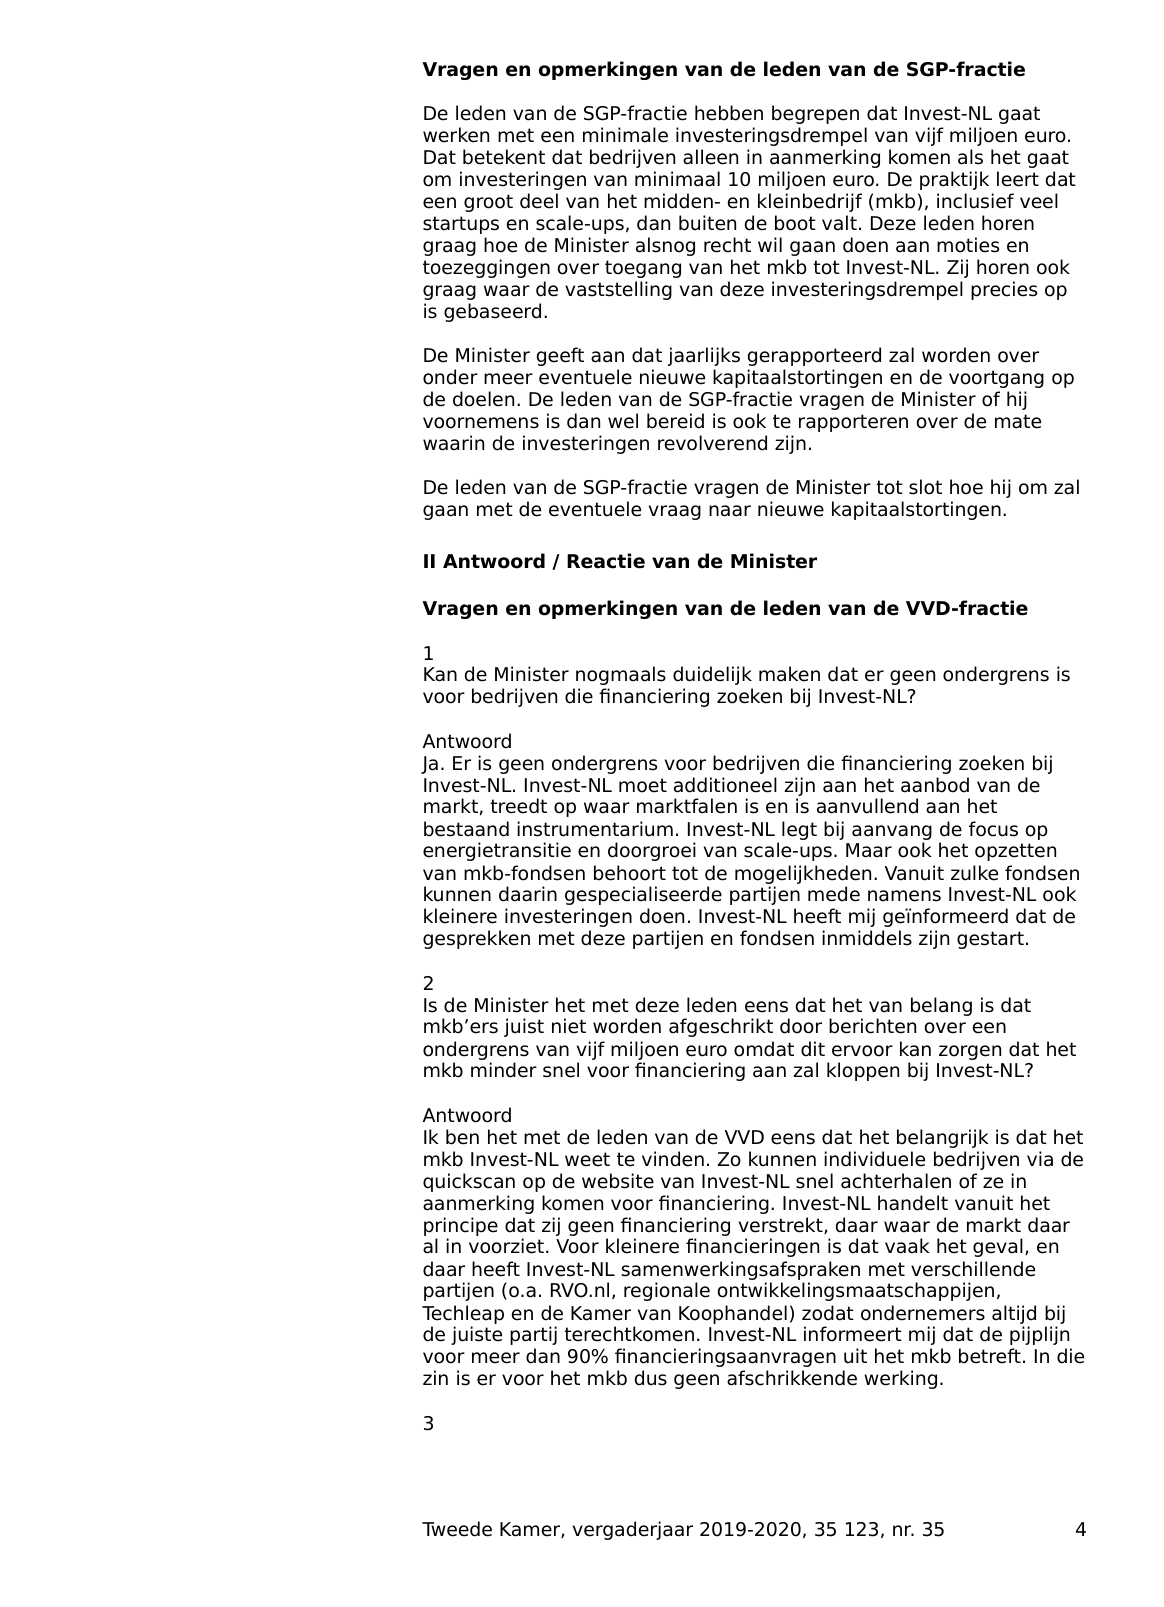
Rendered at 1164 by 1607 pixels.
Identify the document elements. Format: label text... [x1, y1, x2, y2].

text De leden van de SGP-fractie hebben begrepen dat Invest-NL gaat werken met een minimale investeringsdrempel van vijf miljoen euro. Dat betekent dat bedrijven alleen in aanmerking komen als het gaat om investeringen van minimaal 10 miljoen euro. De praktijk leert dat een groot deel van het midden- en kleinbedrijf (mkb), inclusief veel startups en scale-ups, dan buiten de boot valt. Deze leden horen graag hoe de Minister alsnog recht wil gaan doen aan moties en toezeggingen over toegang van het mkb tot Invest-NL. Zij horen ook graag waar de vaststelling van deze investeringsdrempel precies op is gebaseerd. [422, 103, 1087, 323]
text Antwoord [422, 731, 1087, 752]
subtitle Vragen en opmerkingen van de leden van de SGP-fractie [422, 59, 1087, 81]
text Antwoord [422, 1104, 1087, 1127]
subtitle II Antwoord / Reactie van de Minister [422, 551, 1087, 573]
text 2 [422, 972, 1087, 994]
text De leden van de SGP-fractie vragen de Minister tot slot hoe hij om zal gaan met de eventuele vraag naar nieuwe kapitaalstortingen. [422, 477, 1087, 521]
text Ja. Er is geen ondergrens voor bedrijven die financiering zoeken bij Invest-NL. Invest-NL moet additioneel zijn aan het aanbod van de markt, treedt op waar marktfalen is en is aanvullend aan het bestaand instrumentarium. Invest-NL legt bij aanvang de focus op energietransitie en doorgroei van scale-ups. Maar ook het opzetten van mkb-fondsen behoort tot de mogelijkheden. Vanuit zulke fondsen kunnen daarin gespecialiseerde partijen mede namens Invest-NL ook kleinere investeringen doen. Invest-NL heeft mij geïnformeerd dat de gesprekken met deze partijen en fondsen inmiddels zijn gestart. [422, 752, 1087, 950]
text 1 [422, 642, 1087, 664]
text Is de Minister het met deze leden eens dat het van belang is dat mkb’ers juist niet worden afgeschrikt door berichten over een ondergrens van vijf miljoen euro omdat dit ervoor kan zorgen dat het mkb minder snel voor financiering aan zal kloppen bij Invest-NL? [422, 994, 1087, 1082]
text De Minister geeft aan dat jaarlijks gerapporteerd zal worden over onder meer eventuele nieuwe kapitaalstortingen en de voortgang op de doelen. De leden van de SGP-fractie vragen de Minister of hij voornemens is dan wel bereid is ook te rapporteren over de mate waarin de investeringen revolverend zijn. [422, 345, 1087, 455]
text Kan de Minister nogmaals duidelijk maken dat er geen ondergrens is voor bedrijven die financiering zoeken bij Invest-NL? [422, 664, 1087, 708]
subtitle Vragen en opmerkingen van de leden van de VVD-fractie [422, 598, 1087, 620]
text 3 [422, 1412, 1087, 1434]
text Ik ben het met de leden van de VVD eens dat het belangrijk is dat het mkb Invest-NL weet te vinden. Zo kunnen individuele bedrijven via de quickscan op de website van Invest-NL snel achterhalen of ze in aanmerking komen voor financiering. Invest-NL handelt vanuit het principe dat zij geen financiering verstrekt, daar waar de markt daar al in voorziet. Voor kleinere financieringen is dat vaak het geval, en daar heeft Invest-NL samenwerkingsafspraken met verschillende partijen (o.a. RVO.nl, regionale ontwikkelingsmaatschappijen, Techleap en de Kamer van Koophandel) zodat ondernemers altijd bij de juiste partij terechtkomen. Invest-NL informeert mij dat de pijplijn voor meer dan 90% financieringsaanvragen uit het mkb betreft. In die zin is er voor het mkb dus geen afschrikkende werking. [422, 1127, 1087, 1390]
